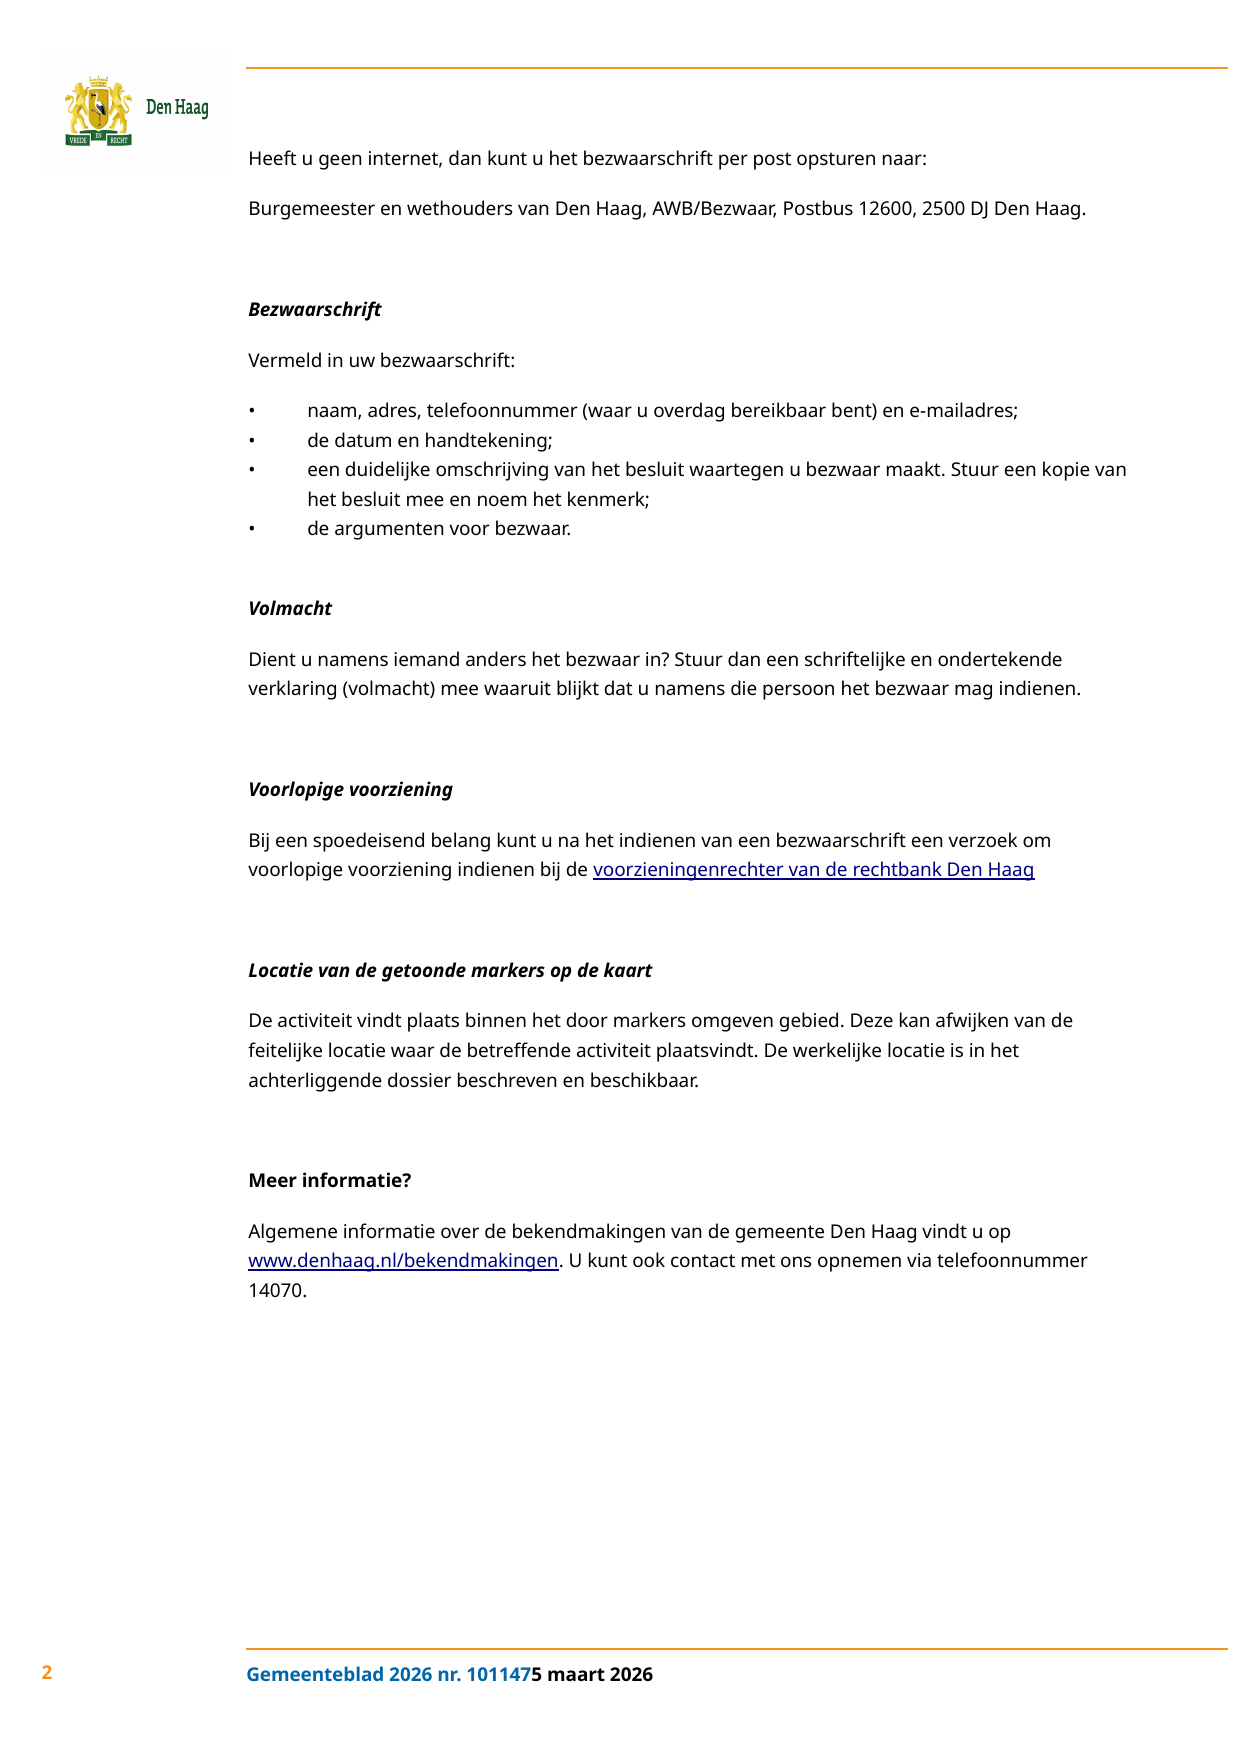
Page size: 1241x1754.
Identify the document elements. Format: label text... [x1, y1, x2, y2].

text Bij een spoedeisend belang kunt u na het indienen van een bezwaarschrift een verzoek om voorlopige voorziening indienen bij de voorzieningenrechter van de rechtbank Den Haag [248, 827, 1152, 882]
list een duidelijke omschrijving van het besluit waartegen u bezwaar maakt. Stuur een kopie van het besluit mee en noem het kenmerk; [248, 456, 1152, 512]
list de datum en handtekening; [248, 427, 1152, 453]
text Voorlopige voorziening [248, 776, 1152, 802]
text Vermeld in uw bezwaarschrift: [248, 347, 1152, 373]
picture [41, 47, 231, 172]
list de argumenten voor bezwaar. [248, 516, 1152, 541]
text Locatie van de getoonde markers op de kaart [248, 957, 1152, 983]
text Volmacht [248, 596, 1152, 621]
text Heeft u geen internet, dan kunt u het bezwaarschrift per post opsturen naar: [248, 145, 1152, 171]
text Bezwaarschrift [248, 296, 1152, 322]
text De activiteit vindt plaats binnen het door markers omgeven gebied. Deze kan afwijken van de feitelijke locatie waar de betreffende activiteit plaatsvindt. De werkelijke locatie is in het achterliggende dossier beschreven en beschikbaar. [248, 1008, 1152, 1093]
text Algemene informatie over de bekendmakingen van de gemeente Den Haag vindt u op www.denhaag.nl/bekendmakingen. U kunt ook contact met ons opnemen via telefoonnummer 14070. [248, 1218, 1152, 1303]
text Dient u namens iemand anders het bezwaar in? Stuur dan een schriftelijke en ondertekende verklaring (volmacht) mee waaruit blijkt dat u namens die persoon het bezwaar mag indienen. [248, 646, 1152, 701]
text Meer informatie? [248, 1168, 1152, 1193]
text Burgemeester en wethouders van Den Haag, AWB/Bezwaar, Postbus 12600, 2500 DJ Den Haag. [248, 196, 1152, 221]
list naam, adres, telefoonnummer (waar u overdag bereikbaar bent) en e-mailadres; [248, 397, 1152, 423]
